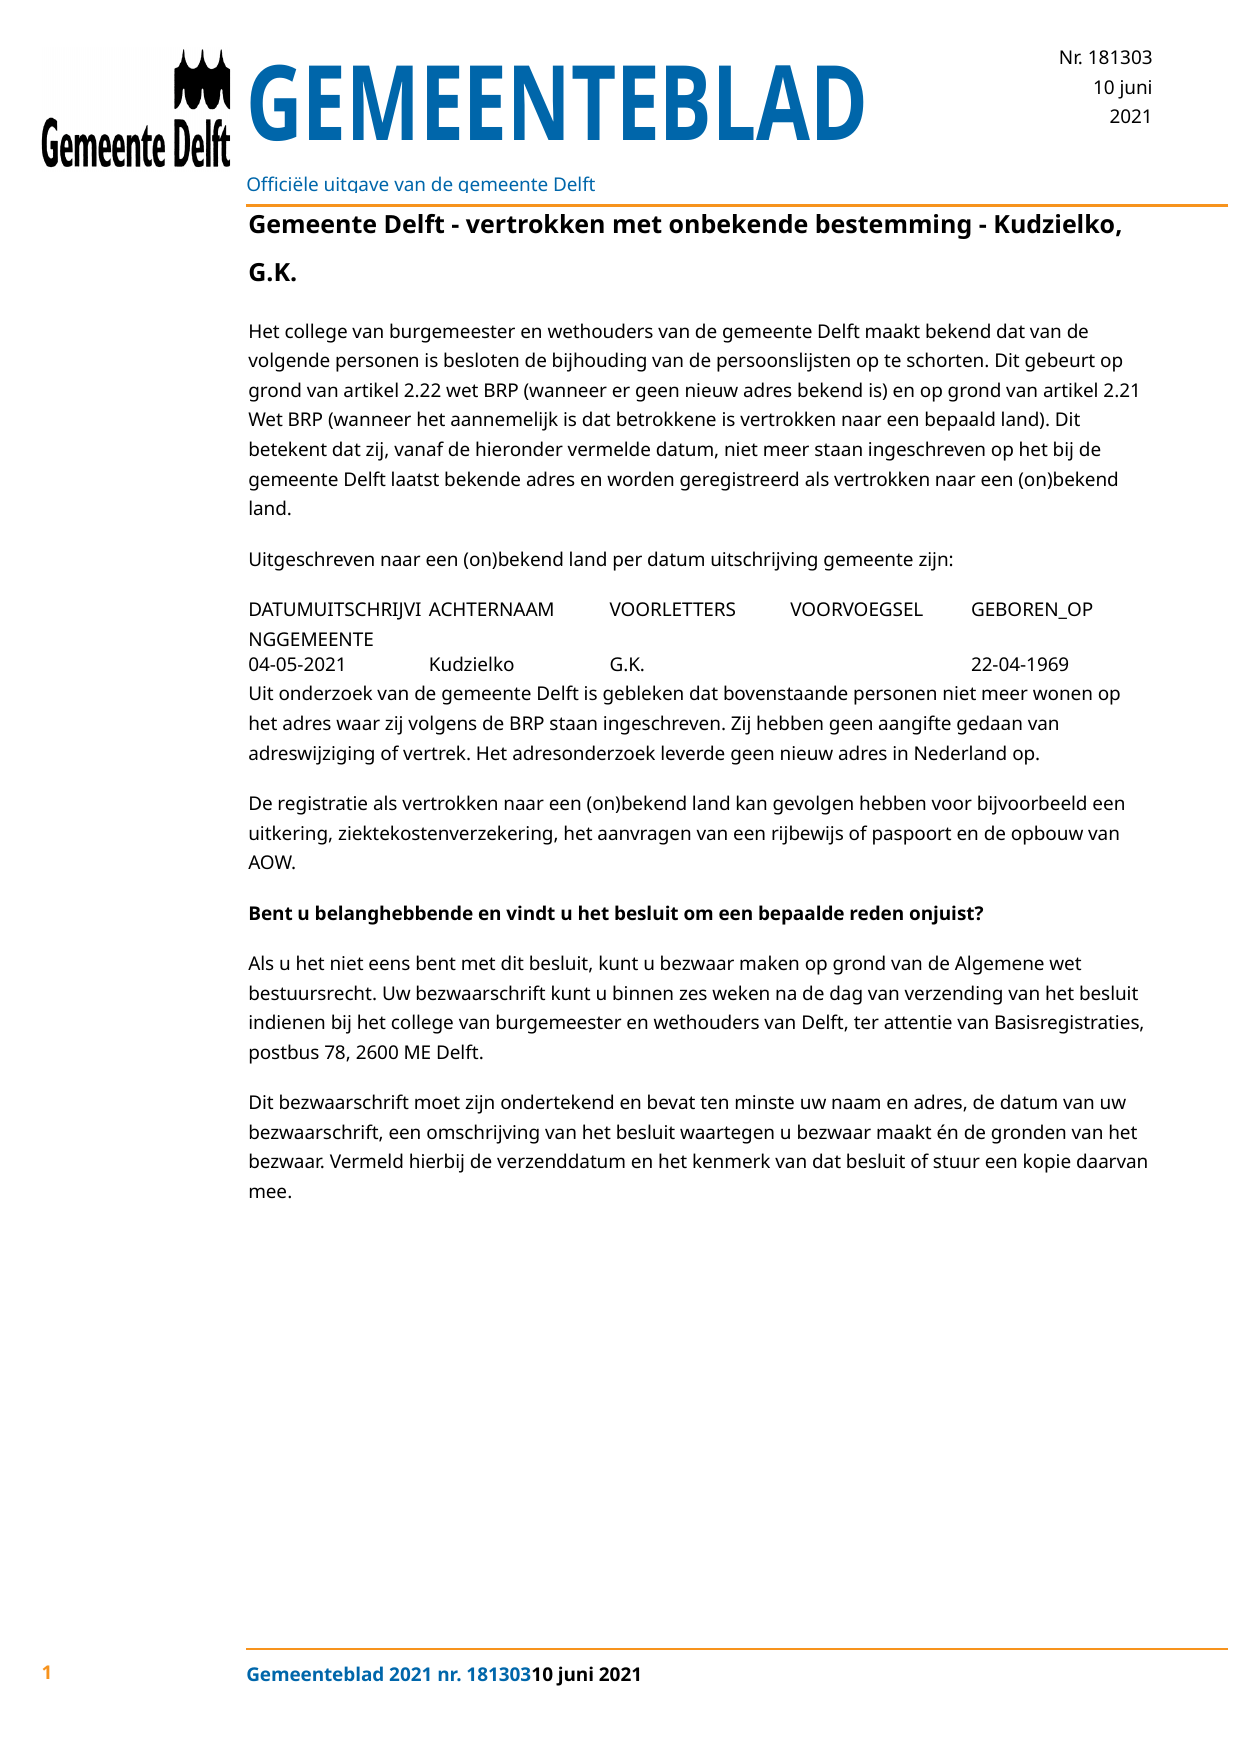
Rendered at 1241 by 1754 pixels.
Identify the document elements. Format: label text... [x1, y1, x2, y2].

text Als u het niet eens bent met dit besluit, kunt u bezwaar maken op grond van de Algemene wet bestuursrecht. Uw bezwaarschrift kunt u binnen zes weken na de dag van verzending van het besluit indienen bij het college van burgemeester en wethouders van Delft, ter attentie van Basisregistraties, postbus 78, 2600 ME Delft. [248, 950, 1152, 1065]
table_header ACHTERNAAM [429, 596, 609, 652]
table_cell 04-05-2021 [248, 652, 429, 677]
table_header DATUMUITSCHRIJVINGGEMEENTE [248, 596, 429, 652]
table_header VOORLETTERS [609, 596, 790, 652]
text Uit onderzoek van de gemeente Delft is gebleken dat bovenstaande personen niet meer wonen op het adres waar zij volgens de BRP staan ingeschreven. Zij hebben geen aangifte gedaan van adreswijziging of vertrek. Het adresonderzoek leverde geen nieuw adres in Nederland op. [248, 681, 1152, 766]
text Uitgeschreven naar een (on)bekend land per datum uitschrijving gemeente zijn: [248, 546, 1152, 572]
text De registratie als vertrokken naar een (on)bekend land kan gevolgen hebben voor bijvoorbeeld een uitkering, ziektekostenverzekering, het aanvragen van een rijbewijs of paspoort en de opbouw van AOW. [248, 790, 1152, 875]
text Dit bezwaarschrift moet zijn ondertekend en bevat ten minste uw naam en adres, de datum van uw bezwaarschrift, een omschrijving van het besluit waartegen u bezwaar maakt én de gronden van het bezwaar. Vermeld hierbij de verzenddatum en het kenmerk van dat besluit of stuur een kopie daarvan mee. [248, 1089, 1152, 1204]
table_cell G.K. [609, 652, 790, 677]
picture [41, 47, 231, 172]
table_cell Kudzielko [429, 652, 609, 677]
text Gemeente Delft - vertrokken met onbekende bestemming - Kudzielko, G.K. [248, 207, 1152, 288]
text Het college van burgemeester en wethouders van de gemeente Delft maakt bekend dat van de volgende personen is besloten de bijhouding van de persoonslijsten op te schorten. Dit gebeurt op grond van artikel 2.22 wet BRP (wanneer er geen nieuw adres bekend is) en op grond van artikel 2.21 Wet BRP (wanneer het aannemelijk is dat betrokkene is vertrokken naar een bepaald land). Dit betekent dat zij, vanaf de hieronder vermelde datum, niet meer staan ingeschreven op het bij de gemeente Delft laatst bekende adres en worden geregistreerd als vertrokken naar een (on)bekend land. [248, 318, 1152, 521]
table_cell [790, 652, 971, 677]
text Bent u belanghebbende en vindt u het besluit om een bepaalde reden onjuist? [248, 900, 1152, 926]
table_cell 22-04-1969 [971, 652, 1152, 677]
table_header VOORVOEGSEL [790, 596, 971, 652]
table_header GEBOREN_OP [971, 596, 1152, 652]
